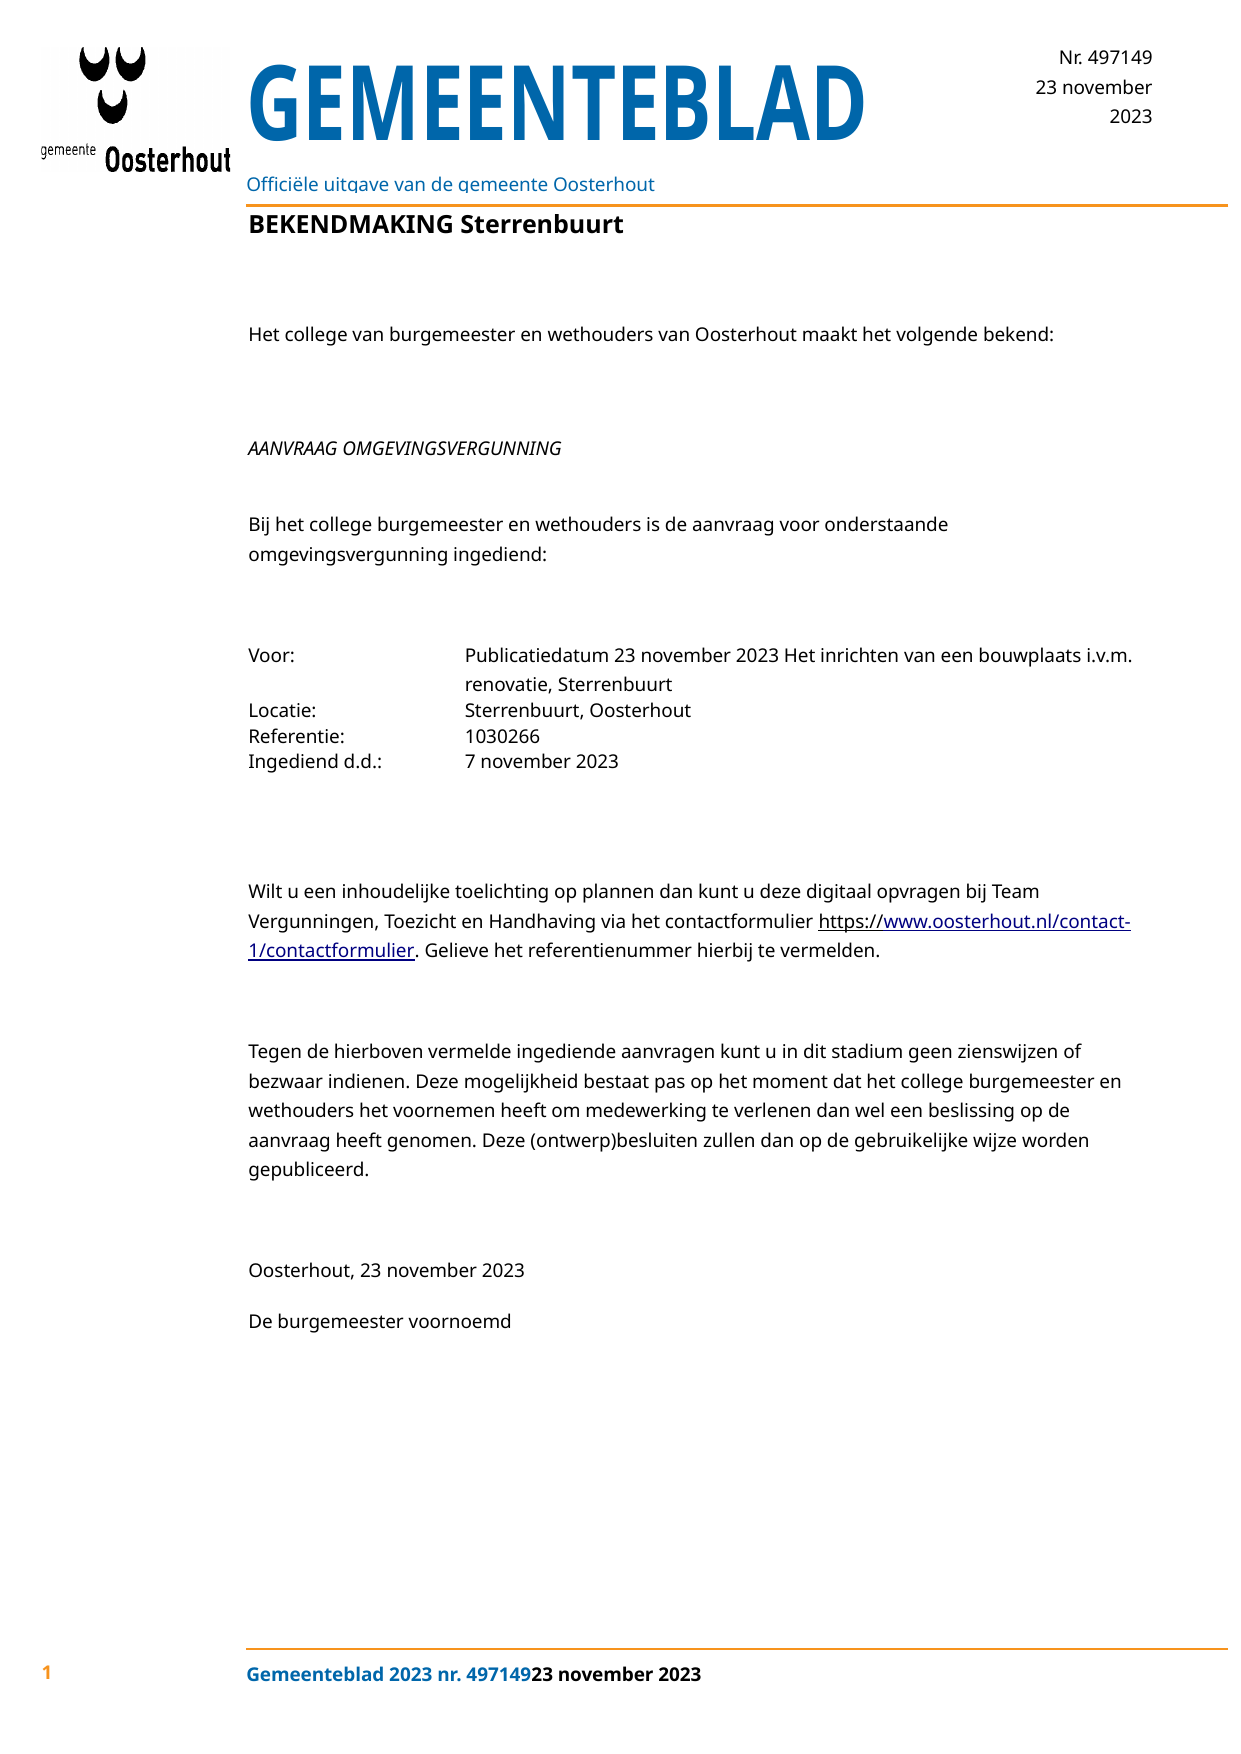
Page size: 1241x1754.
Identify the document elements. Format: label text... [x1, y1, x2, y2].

table_header Voor: [248, 642, 464, 697]
table_cell Referentie: [248, 723, 464, 748]
text Tegen de hierboven vermelde ingediende aanvragen kunt u in dit stadium geen zienswijzen of bezwaar indienen. Deze mogelijkheid bestaat pas op het moment dat het college burgemeester en wethouders het voornemen heeft om medewerking te verlenen dan wel een beslissing op de aanvraag heeft genomen. Deze (ontwerp)besluiten zullen dan op de gebruikelijke wijze worden gepubliceerd. [248, 1038, 1152, 1182]
text AANVRAAG OMGEVINGSVERGUNNING [248, 435, 1152, 461]
picture [41, 47, 231, 172]
table_cell Ingediend d.d.: [248, 749, 464, 774]
table_cell 7 november 2023 [465, 749, 1152, 774]
text Oosterhout, 23 november 2023 [248, 1257, 1152, 1283]
text Het college van burgemeester en wethouders van Oosterhout maakt het volgende bekend: [248, 321, 1152, 346]
table_cell 1030266 [465, 723, 1152, 748]
text Bij het college burgemeester en wethouders is de aanvraag voor onderstaande omgevingsvergunning ingediend: [248, 511, 1152, 567]
text Wilt u een inhoudelijke toelichting op plannen dan kunt u deze digitaal opvragen bij Team Vergunningen, Toezicht en Handhaving via het contactformulier https://www.oosterhout.nl/contact-1/contactformulier. Gelieve het referentienummer hierbij te vermelden. [248, 878, 1152, 963]
table_cell Sterrenbuurt, Oosterhout [465, 697, 1152, 723]
text De burgemeester voornoemd [248, 1308, 1152, 1334]
table_cell Locatie: [248, 697, 464, 723]
text BEKENDMAKING Sterrenbuurt [248, 207, 1152, 241]
table_header Publicatiedatum 23 november 2023 Het inrichten van een bouwplaats i.v.m. renovatie, Sterrenbuurt [465, 642, 1152, 697]
